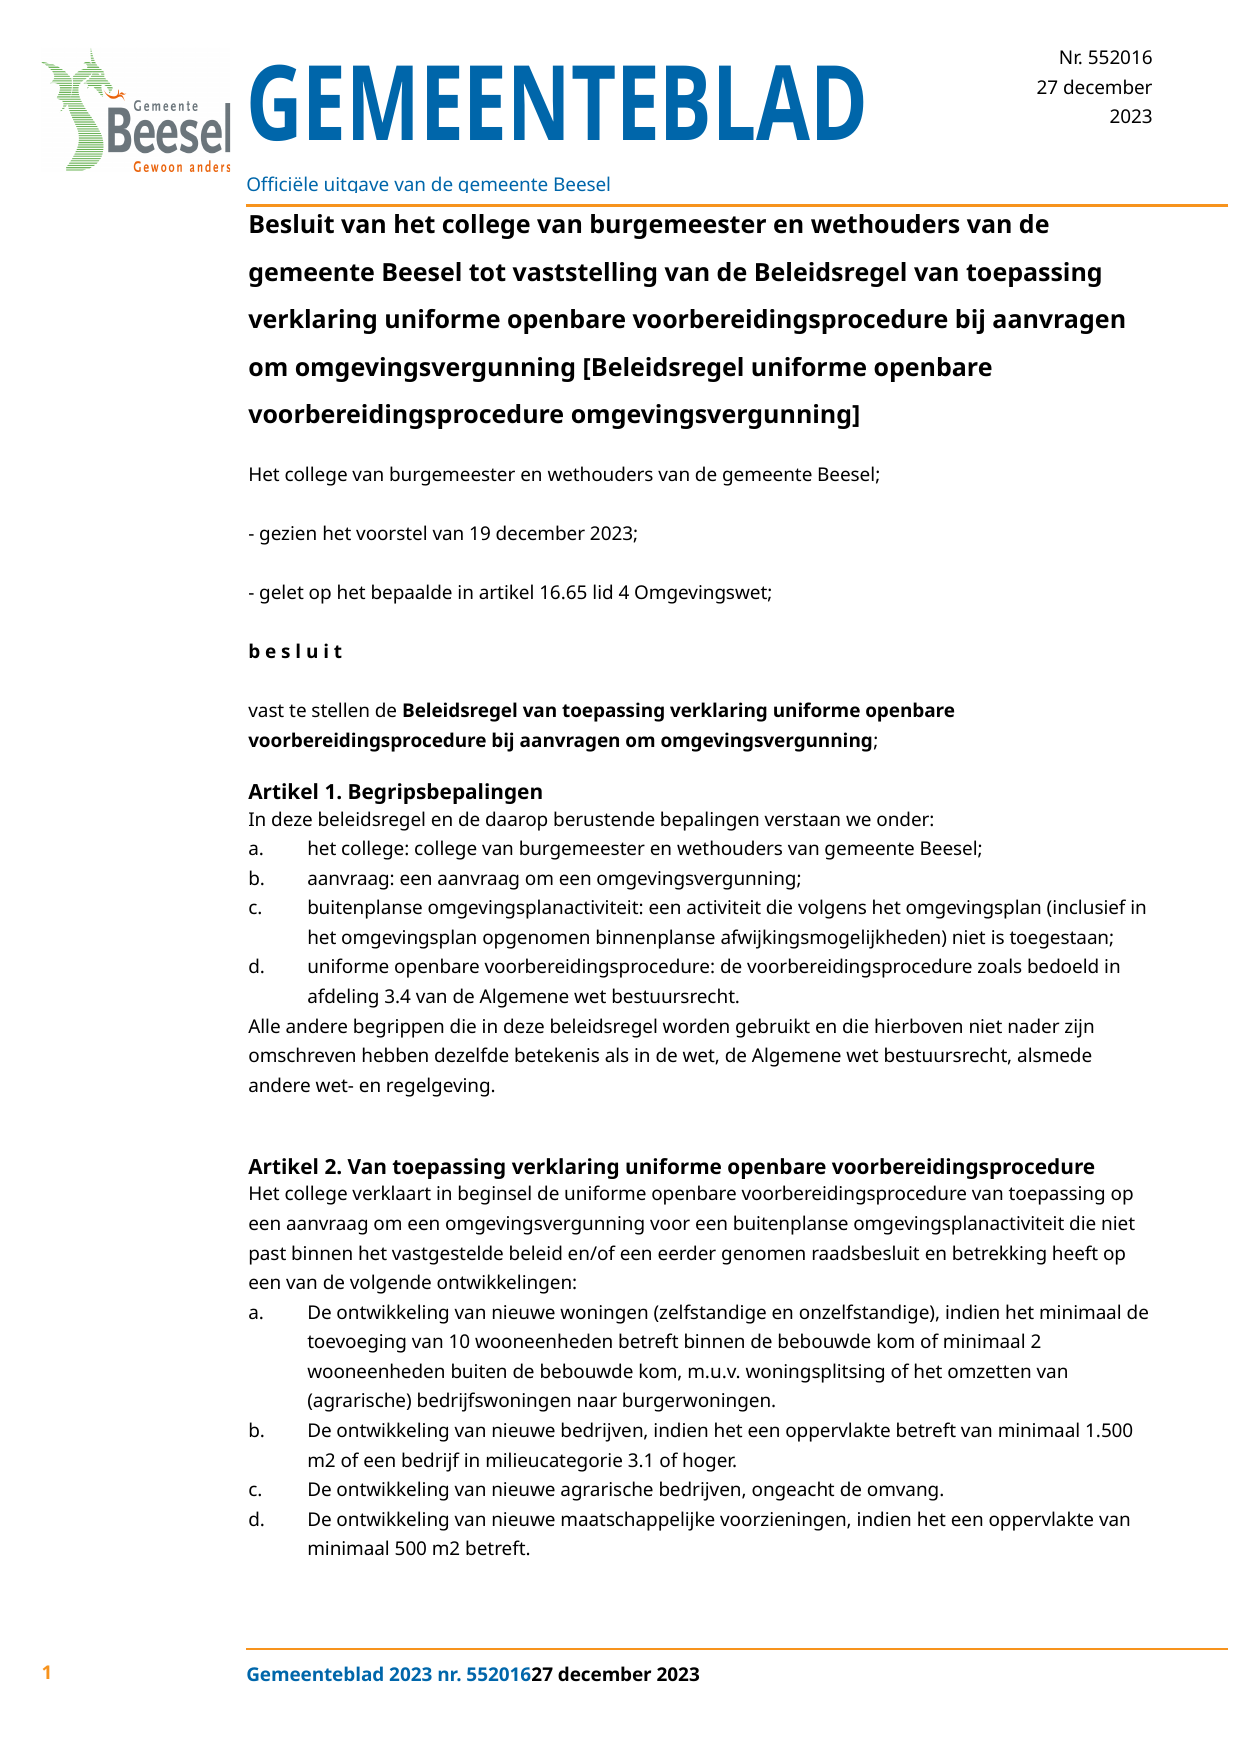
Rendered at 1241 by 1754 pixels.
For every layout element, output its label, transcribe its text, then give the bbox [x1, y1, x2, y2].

list De ontwikkeling van nieuwe agrarische bedrijven, ongeacht de omvang. [248, 1476, 1152, 1502]
text Alle andere begrippen die in deze beleidsregel worden gebruikt en die hierboven niet nader zijn omschreven hebben dezelfde betekenis als in de wet, de Algemene wet bestuursrecht, alsmede andere wet- en regelgeving. [248, 1013, 1152, 1098]
text - gelet op het bepaalde in artikel 16.65 lid 4 Omgevingswet; [248, 579, 1152, 605]
list De ontwikkeling van nieuwe bedrijven, indien het een oppervlakte betreft van minimaal 1.500 m2 of een bedrijf in milieucategorie 3.1 of hoger. [248, 1417, 1152, 1472]
list aanvraag: een aanvraag om een omgevingsvergunning; [248, 865, 1152, 891]
text Artikel 2. Van toepassing verklaring uniforme openbare voorbereidingsprocedure [248, 1152, 1152, 1181]
text b e s l u i t [248, 638, 1152, 664]
text vast te stellen de Beleidsregel van toepassing verklaring uniforme openbare voorbereidingsprocedure bij aanvragen om omgevingsvergunning; [248, 697, 1152, 753]
list De ontwikkeling van nieuwe woningen (zelfstandige en onzelfstandige), indien het minimaal de toevoeging van 10 wooneenheden betreft binnen de bebouwde kom of minimaal 2 wooneenheden buiten de bebouwde kom, m.u.v. woningsplitsing of het omzetten van (agrarische) bedrijfswoningen naar burgerwoningen. [248, 1299, 1152, 1413]
list uniforme openbare voorbereidingsprocedure: de voorbereidingsprocedure zoals bedoeld in afdeling 3.4 van de Algemene wet bestuursrecht. [248, 954, 1152, 1009]
list het college: college van burgemeester en wethouders van gemeente Beesel; [248, 835, 1152, 861]
text Het college van burgemeester en wethouders van de gemeente Beesel; [248, 461, 1152, 486]
text Besluit van het college van burgemeester en wethouders van de gemeente Beesel tot vaststelling van de Beleidsregel van toepassing verklaring uniforme openbare voorbereidingsprocedure bij aanvragen om omgevingsvergunning [Beleidsregel uniforme openbare voorbereidingsprocedure omgevingsvergunning] [248, 207, 1152, 431]
picture [41, 47, 231, 172]
list De ontwikkeling van nieuwe maatschappelijke voorzieningen, indien het een oppervlakte van minimaal 500 m2 betreft. [248, 1506, 1152, 1561]
text - gezien het voorstel van 19 december 2023; [248, 520, 1152, 546]
text Het college verklaart in beginsel de uniforme openbare voorbereidingsprocedure van toepassing op een aanvraag om een omgevingsvergunning voor een buitenplanse omgevingsplanactiviteit die niet past binnen het vastgestelde beleid en/of een eerder genomen raadsbesluit en betrekking heeft op een van de volgende ontwikkelingen: [248, 1181, 1152, 1295]
list buitenplanse omgevingsplanactiviteit: een activiteit die volgens het omgevingsplan (inclusief in het omgevingsplan opgenomen binnenplanse afwijkingsmogelijkheden) niet is toegestaan; [248, 894, 1152, 950]
text Artikel 1. Begripsbepalingen [248, 777, 1152, 806]
text In deze beleidsregel en de daarop berustende bepalingen verstaan we onder: [248, 806, 1152, 832]
